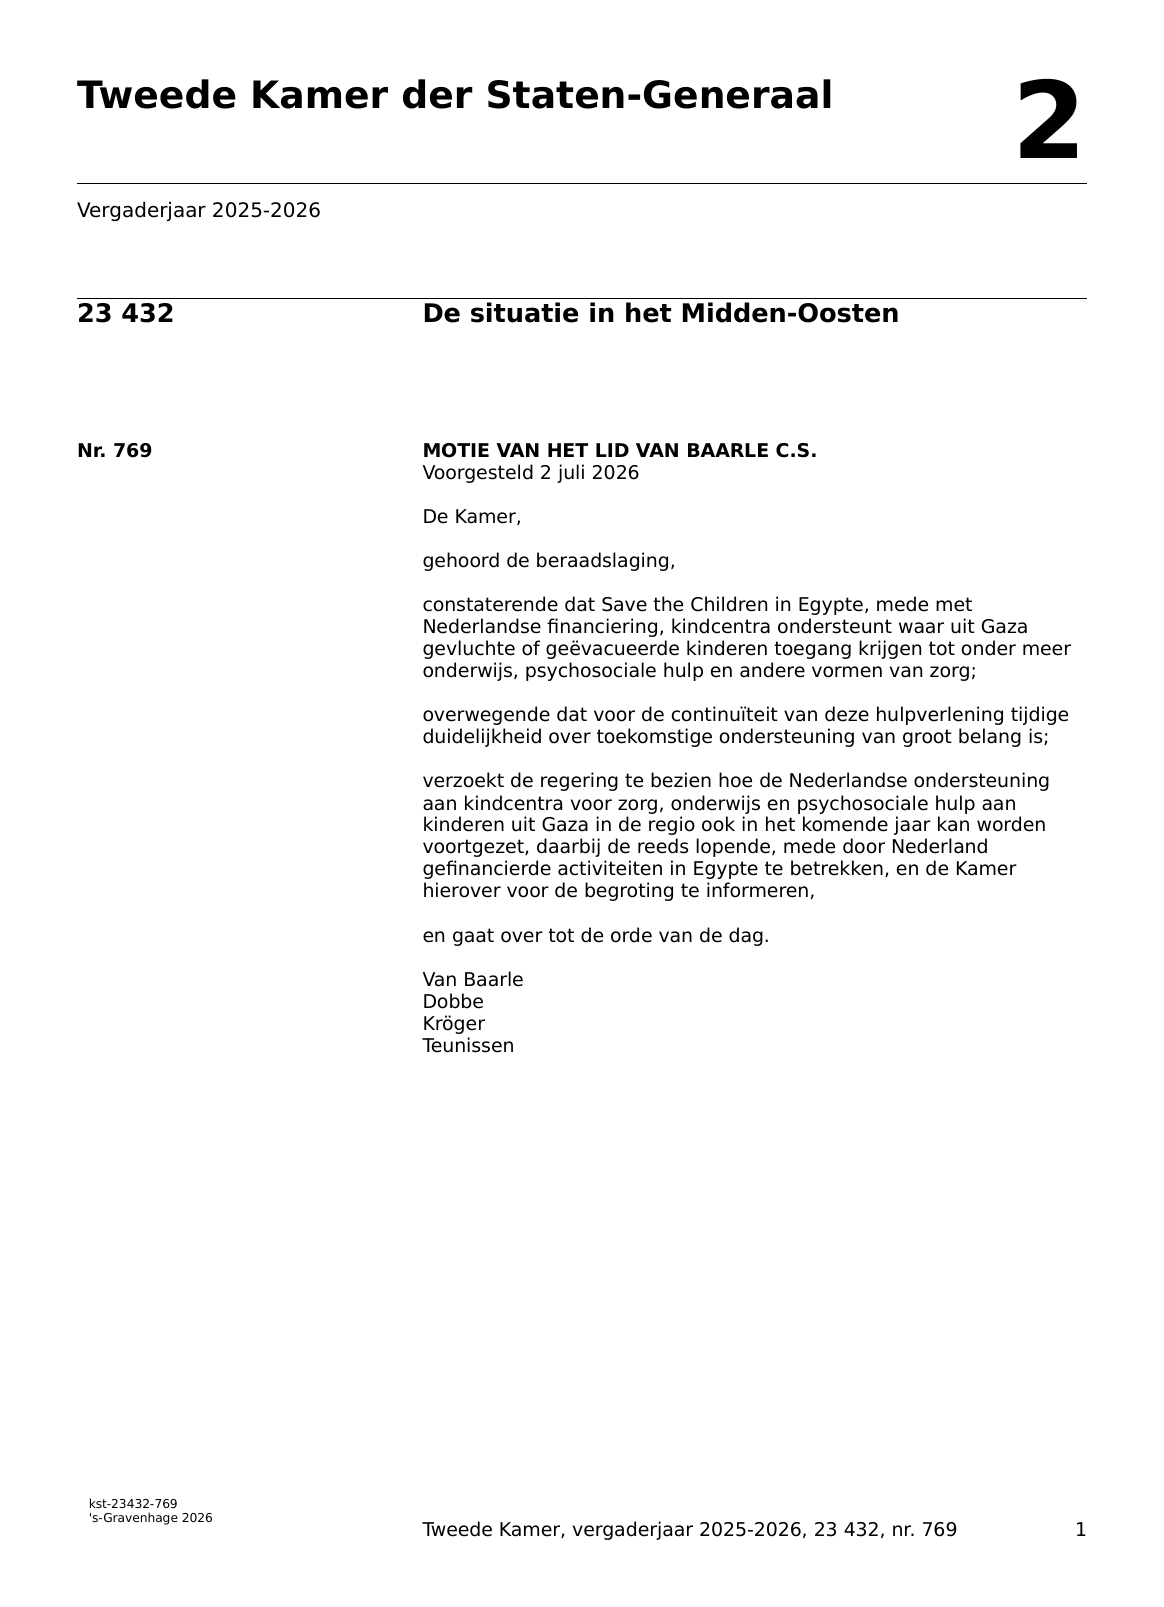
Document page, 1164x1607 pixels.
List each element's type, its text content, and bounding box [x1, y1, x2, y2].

text Van Baarle [422, 969, 1087, 991]
text constaterende dat Save the Children in Egypte, mede met Nederlandse financiering, kindcentra ondersteunt waar uit Gaza gevluchte of geëvacueerde kinderen toegang krijgen tot onder meer onderwijs, psychosociale hulp en andere vormen van zorg; [422, 594, 1087, 682]
text Voorgesteld 2 juli 2026 [422, 462, 1087, 484]
text overwegende dat voor de continuïteit van deze hulpverlening tijdige duidelijkheid over toekomstige ondersteuning van groot belang is; [422, 704, 1087, 748]
table_cell Vergaderjaar 2025-2026 [77, 184, 1087, 298]
text Dobbe [422, 991, 1087, 1013]
text 's-Gravenhage 2026 [88, 1511, 323, 1525]
table_header 2 [886, 59, 1087, 183]
text De Kamer, [422, 506, 1087, 528]
text en gaat over tot de orde van de dag. [422, 924, 1087, 946]
subtitle 23 432 De situatie in het Midden-Oosten [77, 299, 1087, 329]
text verzoekt de regering te bezien hoe de Nederlandse ondersteuning aan kindcentra voor zorg, onderwijs en psychosociale hulp aan kinderen uit Gaza in de regio ook in het komende jaar kan worden voortgezet, daarbij de reeds lopende, mede door Nederland gefinancierde activiteiten in Egypte te betrekken, en de Kamer hierover voor de begroting te informeren, [422, 770, 1087, 902]
text Teunissen [422, 1034, 1087, 1057]
table_header Tweede Kamer der Staten-Generaal [77, 59, 886, 183]
subtitle Nr. 769 MOTIE VAN HET LID VAN BAARLE C.S. [77, 440, 1087, 462]
text gehoord de beraadslaging, [422, 550, 1087, 572]
text Kröger [422, 1013, 1087, 1034]
text kst-23432-769 [88, 1497, 323, 1511]
